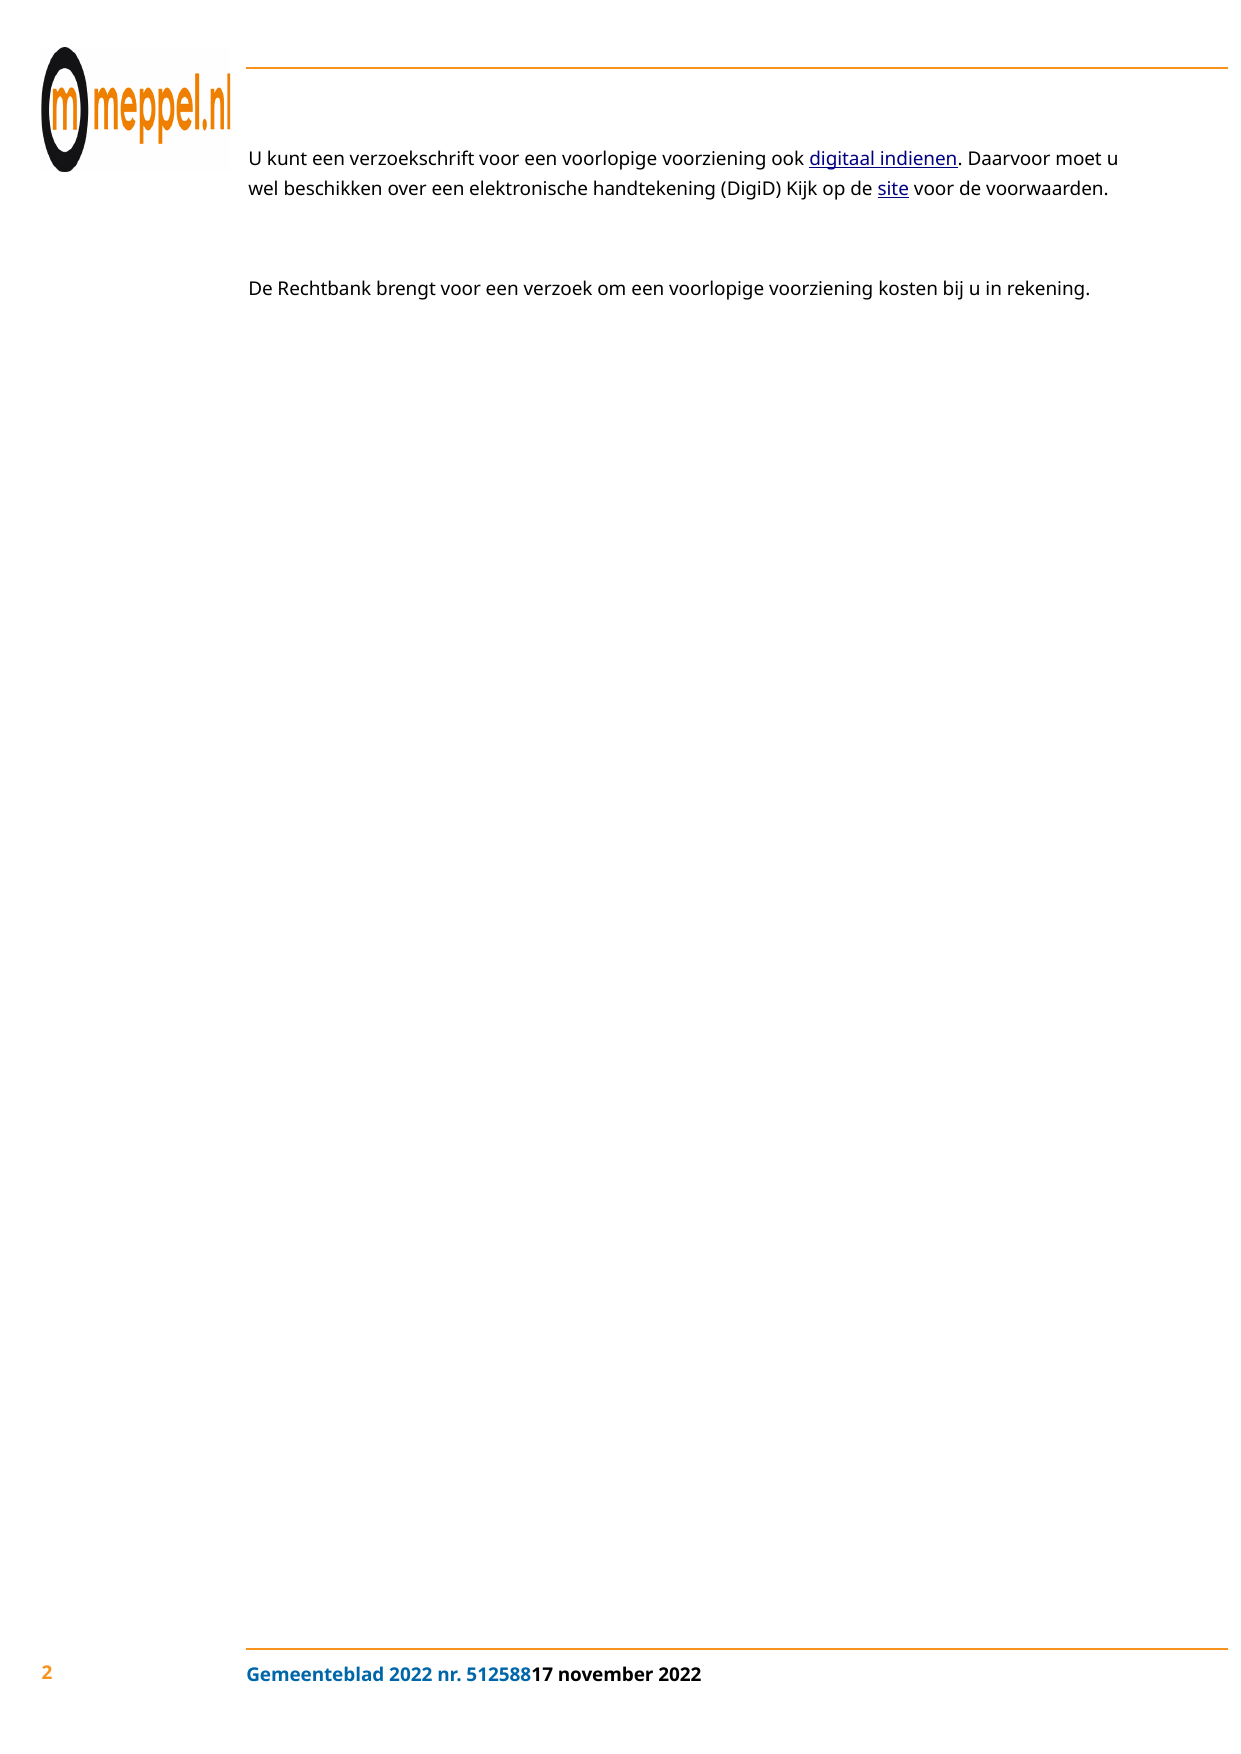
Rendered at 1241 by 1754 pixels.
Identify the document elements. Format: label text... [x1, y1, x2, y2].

text U kunt een verzoekschrift voor een voorlopige voorziening ook digitaal indienen. Daarvoor moet u wel beschikken over een elektronische handtekening (DigiD) Kijk op de site voor de voorwaarden. [248, 145, 1152, 201]
picture [41, 47, 231, 172]
text De Rechtbank brengt voor een verzoek om een voorlopige voorziening kosten bij u in rekening. [248, 276, 1152, 301]
